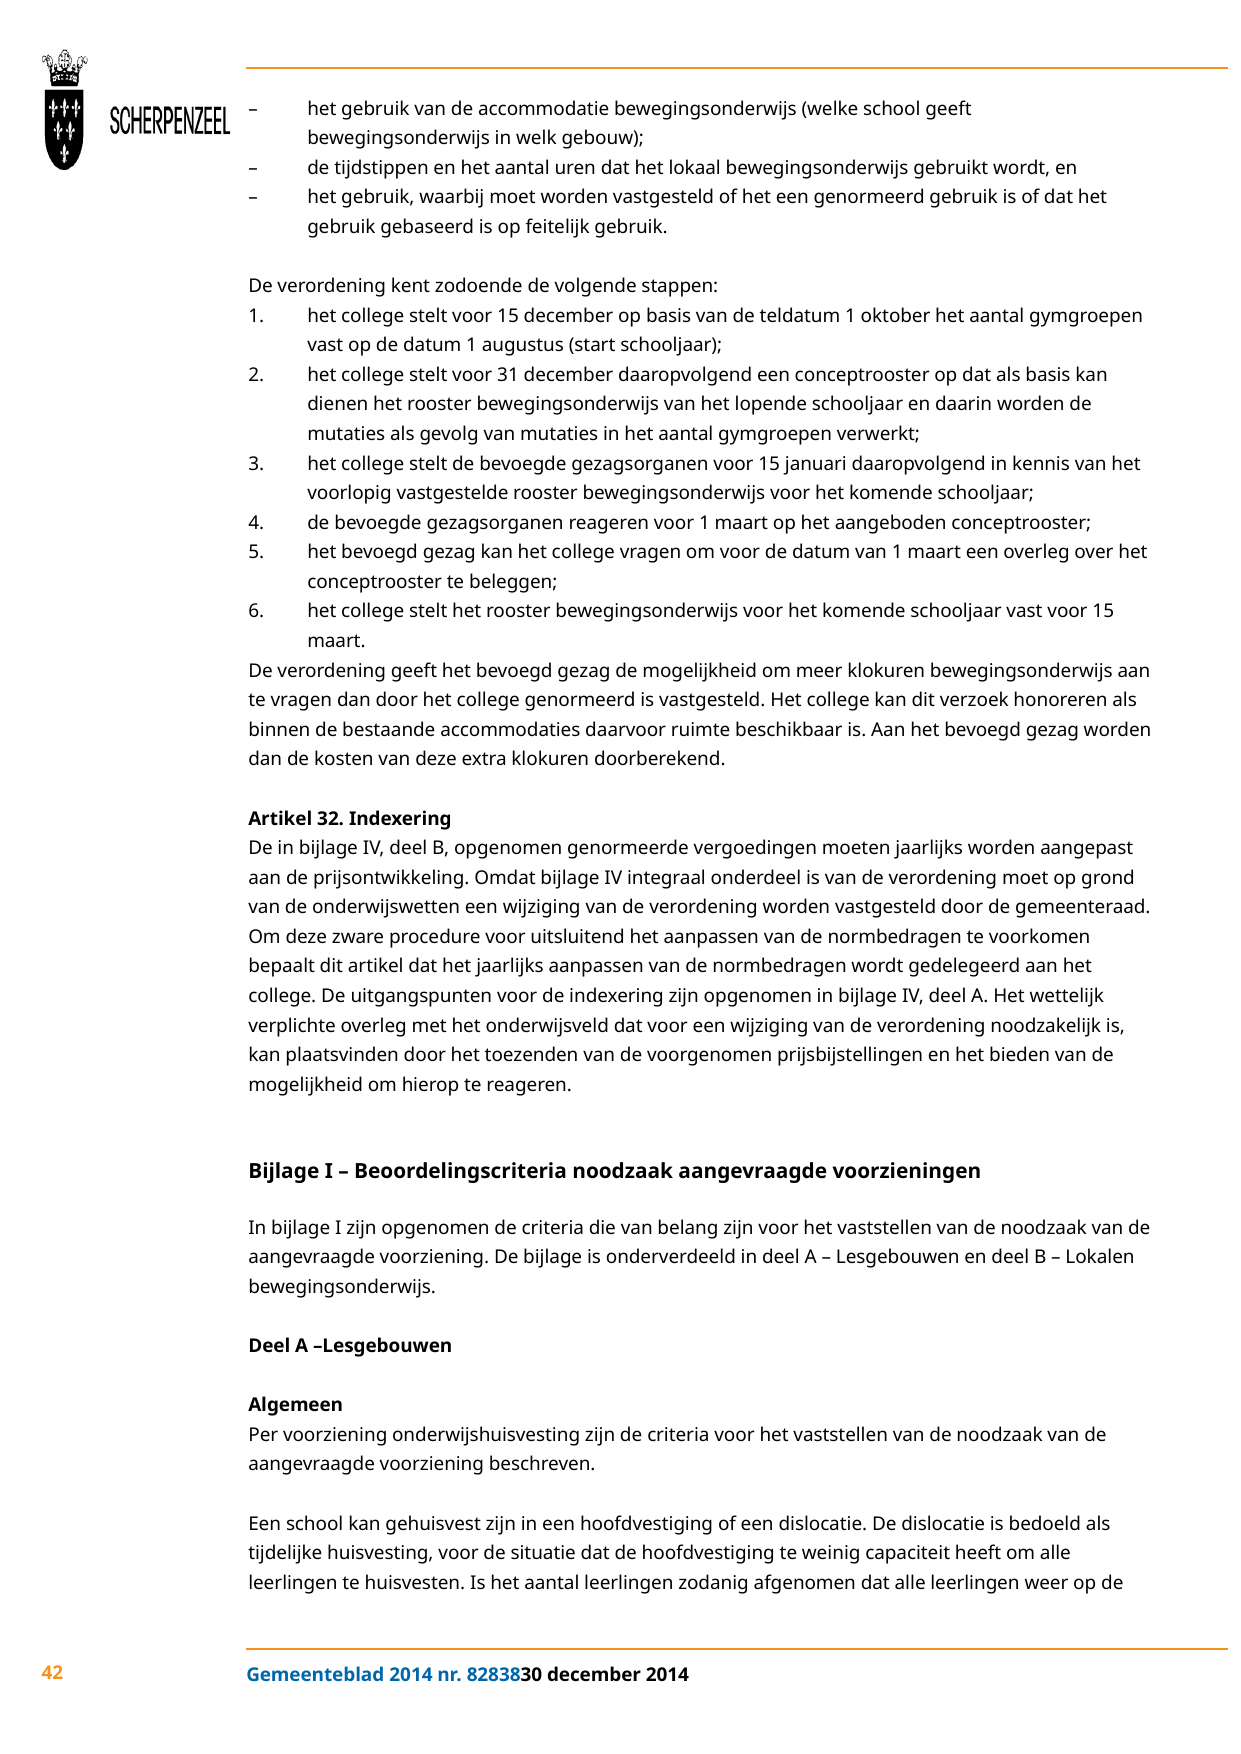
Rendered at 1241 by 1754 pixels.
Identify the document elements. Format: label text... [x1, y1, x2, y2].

text Algemeen [248, 1391, 1152, 1417]
text De in bijlage IV, deel B, opgenomen genormeerde vergoedingen moeten jaarlijks worden aangepast aan de prijsontwikkeling. Omdat bijlage IV integraal onderdeel is van de verordening moet op grond van de onderwijswetten een wijziging van de verordening worden vastgesteld door de gemeenteraad. Om deze zware procedure voor uitsluitend het aanpassen van de normbedragen te voorkomen bepaalt dit artikel dat het jaarlijks aanpassen van de normbedragen wordt gedelegeerd aan het college. De uitgangspunten voor de indexering zijn opgenomen in bijlage IV, deel A. Het wettelijk verplichte overleg met het onderwijsveld dat voor een wijziging van de verordening noodzakelijk is, kan plaatsvinden door het toezenden van de voorgenomen prijsbijstellingen en het bieden van de mogelijkheid om hierop te reageren. [248, 834, 1152, 1097]
list het college stelt het rooster bewegingsonderwijs voor het komende schooljaar vast voor 15 maart. [248, 598, 1152, 653]
text Een school kan gehuisvest zijn in een hoofdvestiging of een dislocatie. De dislocatie is bedoeld als tijdelijke huisvesting, voor de situatie dat de hoofdvestiging te weinig capaciteit heeft om alle leerlingen te huisvesten. Is het aantal leerlingen zodanig afgenomen dat alle leerlingen weer op de [248, 1510, 1152, 1595]
list het college stelt voor 15 december op basis van de teldatum 1 oktober het aantal gymgroepen vast op de datum 1 augustus (start schooljaar); [248, 302, 1152, 357]
list de bevoegde gezagsorganen reageren voor 1 maart op het aangeboden conceptrooster; [248, 509, 1152, 535]
text Per voorziening onderwijshuisvesting zijn de criteria voor het vaststellen van de noodzaak van de aangevraagde voorziening beschreven. [248, 1421, 1152, 1476]
list het gebruik, waarbij moet worden vastgesteld of het een genormeerd gebruik is of dat het gebruik gebaseerd is op feitelijk gebruik. [248, 183, 1152, 239]
text Deel A –Lesgebouwen [248, 1332, 1152, 1358]
text De verordening kent zodoende de volgende stappen: [248, 272, 1152, 298]
list het bevoegd gezag kan het college vragen om voor de datum van 1 maart een overleg over het conceptrooster te beleggen; [248, 538, 1152, 594]
list de tijdstippen en het aantal uren dat het lokaal bewegingsonderwijs gebruikt wordt, en [248, 154, 1152, 180]
text Bijlage I – Beoordelingscriteria noodzaak aangevraagde voorzieningen [248, 1156, 1152, 1184]
list het gebruik van de accommodatie bewegingsonderwijs (welke school geeft bewegingsonderwijs in welk gebouw); [248, 95, 1152, 150]
text De verordening geeft het bevoegd gezag de mogelijkheid om meer klokuren bewegingsonderwijs aan te vragen dan door het college genormeerd is vastgesteld. Het college kan dit verzoek honoreren als binnen de bestaande accommodaties daarvoor ruimte beschikbaar is. Aan het bevoegd gezag worden dan de kosten van deze extra klokuren doorberekend. [248, 657, 1152, 771]
list het college stelt de bevoegde gezagsorganen voor 15 januari daaropvolgend in kennis van het voorlopig vastgestelde rooster bewegingsonderwijs voor het komende schooljaar; [248, 450, 1152, 505]
text Artikel 32. Indexering [248, 805, 1152, 831]
list het college stelt voor 31 december daaropvolgend een conceptrooster op dat als basis kan dienen het rooster bewegingsonderwijs van het lopende schooljaar en daarin worden de mutaties als gevolg van mutaties in het aantal gymgroepen verwerkt; [248, 361, 1152, 446]
text In bijlage I zijn opgenomen de criteria die van belang zijn voor het vaststellen van de noodzaak van de aangevraagde voorziening. De bijlage is onderverdeeld in deel A – Lesgebouwen en deel B – Lokalen bewegingsonderwijs. [248, 1214, 1152, 1299]
picture [41, 47, 231, 172]
